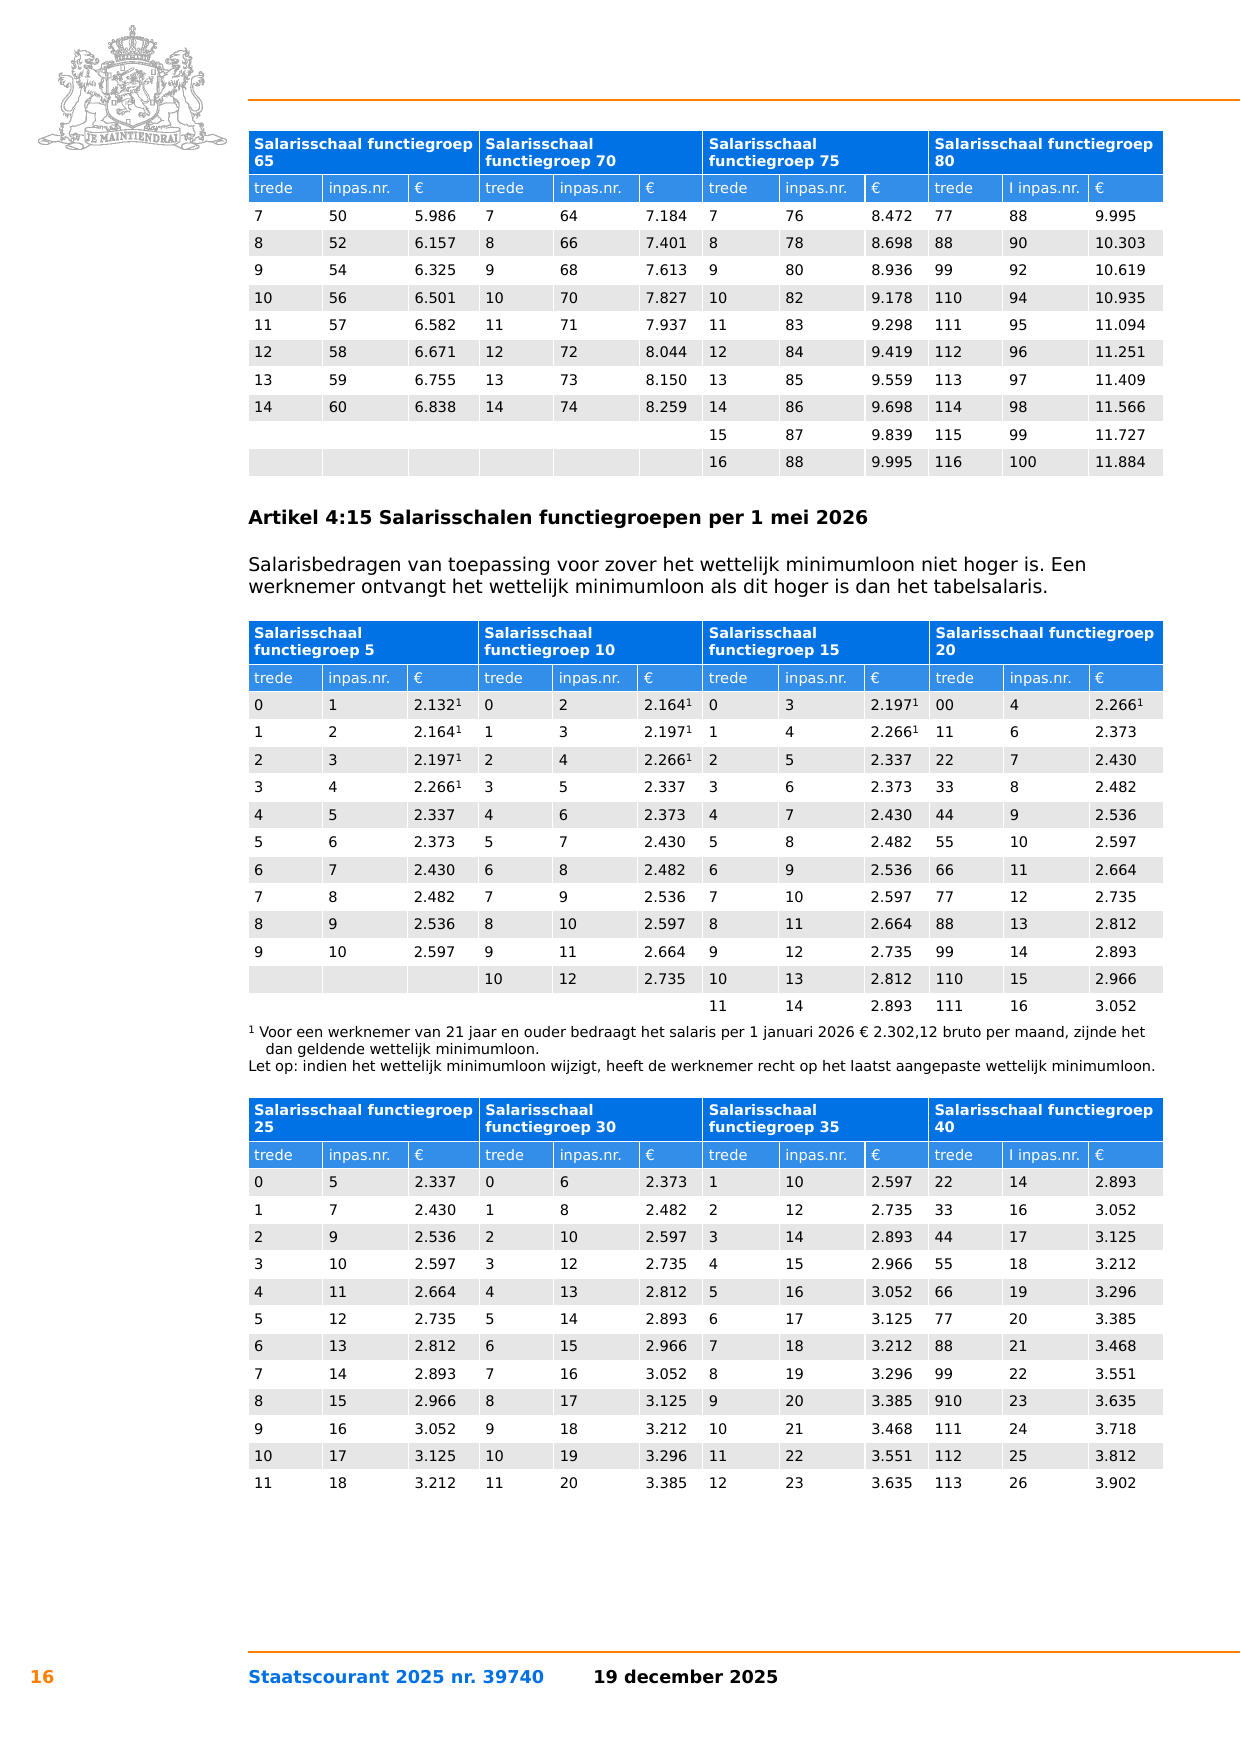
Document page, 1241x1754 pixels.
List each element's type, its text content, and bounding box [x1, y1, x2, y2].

table_cell 2.966 [1090, 966, 1163, 993]
table_cell 6.157 [409, 230, 479, 256]
table_cell 7 [779, 802, 864, 828]
table_cell 85 [780, 367, 864, 393]
table_cell 3.125 [409, 1443, 479, 1469]
table_cell 87 [780, 422, 864, 448]
table_cell 11 [703, 994, 778, 1020]
table_cell € [638, 665, 702, 691]
table_cell 2.482 [640, 1197, 702, 1223]
table_cell inpas.nr. [323, 1142, 408, 1168]
table_cell 2.893 [409, 1361, 479, 1387]
table_cell [249, 449, 322, 476]
table_cell 92 [1003, 258, 1088, 284]
table_cell 9.698 [866, 395, 928, 421]
table_cell 44 [929, 1224, 1002, 1250]
table_cell 13 [480, 367, 553, 393]
table_cell 5 [249, 1306, 322, 1333]
table_cell 2.337 [408, 802, 478, 828]
table_cell trede [480, 1142, 553, 1168]
table_cell 84 [780, 340, 864, 366]
table_cell 71 [554, 312, 639, 339]
table_cell 2.536 [1090, 802, 1163, 828]
table_cell 17 [780, 1306, 864, 1333]
table_cell 2.337 [638, 775, 702, 801]
table_cell 0 [480, 1169, 553, 1196]
table_cell 12 [703, 1471, 779, 1497]
table_cell € [640, 175, 702, 202]
table_cell 3.125 [640, 1389, 702, 1415]
table_cell 11 [1004, 857, 1089, 883]
table_cell 2.597 [638, 911, 702, 938]
table_cell 13 [779, 966, 864, 993]
table_cell 13 [554, 1279, 639, 1305]
table_cell [553, 994, 637, 1020]
table_cell I inpas.nr. [1003, 175, 1088, 202]
table_cell 3.385 [640, 1471, 702, 1497]
table_cell 98 [1003, 395, 1088, 421]
table_cell 10 [1004, 829, 1089, 856]
table_cell 14 [249, 395, 322, 421]
table_cell 12 [553, 966, 637, 993]
table_cell 99 [929, 258, 1002, 284]
table_cell 3 [553, 720, 637, 746]
table_cell 3.125 [866, 1306, 928, 1333]
table_cell 0 [249, 1169, 322, 1196]
table_cell 9.995 [1089, 203, 1163, 229]
table_cell 3.385 [1089, 1306, 1163, 1333]
table_cell 3.212 [640, 1416, 702, 1442]
table_cell 2.373 [638, 802, 702, 828]
table_cell 9 [480, 1416, 553, 1442]
table_cell 6.325 [409, 258, 479, 284]
table_cell 5 [553, 775, 637, 801]
table_cell 9 [1004, 802, 1089, 828]
table_cell 8.259 [640, 395, 702, 421]
table_cell 15 [703, 422, 779, 448]
table_cell 1 [480, 1197, 553, 1223]
table_cell 10 [323, 1251, 408, 1278]
table_cell 95 [1003, 312, 1088, 339]
table_cell inpas.nr. [779, 665, 864, 691]
table_cell 10 [480, 1443, 553, 1469]
table_cell 64 [554, 203, 639, 229]
table_cell 2.812 [1090, 911, 1163, 938]
table_cell 6 [249, 857, 322, 883]
table_cell 2 [703, 1197, 779, 1223]
table_cell 9 [249, 939, 322, 965]
table_cell 97 [1003, 367, 1088, 393]
table_cell 21 [1003, 1334, 1088, 1360]
table_cell 2.1971 [408, 747, 478, 773]
table_cell 14 [703, 395, 779, 421]
table_cell 25 [1003, 1443, 1088, 1469]
table_cell 10.619 [1089, 258, 1163, 284]
table_cell 9 [249, 258, 322, 284]
table_cell 2.430 [865, 802, 929, 828]
table_cell 2.966 [640, 1334, 702, 1360]
table_cell 74 [554, 395, 639, 421]
table_cell 19 [1003, 1279, 1088, 1305]
table_cell [480, 449, 553, 476]
table_cell 9 [703, 1389, 779, 1415]
table_cell 2.482 [408, 884, 478, 910]
table_cell 76 [780, 203, 864, 229]
table_cell 2.337 [865, 747, 929, 773]
table_cell 11.727 [1089, 422, 1163, 448]
table_cell 8 [479, 911, 552, 938]
table_header Salarisschaal functiegroep 40 [929, 1098, 1163, 1141]
table_cell 3.052 [1089, 1197, 1163, 1223]
table_cell 1 [703, 720, 778, 746]
table_cell 2.597 [640, 1224, 702, 1250]
table_cell 2.536 [638, 884, 702, 910]
table_cell 3.551 [866, 1443, 928, 1469]
table_cell € [866, 175, 928, 202]
table_cell 9.559 [866, 367, 928, 393]
table_cell 7 [1004, 747, 1089, 773]
table_cell 2.373 [1090, 720, 1163, 746]
table_cell [408, 994, 478, 1020]
table_cell 12 [323, 1306, 408, 1333]
table_cell 3.212 [866, 1334, 928, 1360]
table_cell 4 [553, 747, 637, 773]
table_cell [638, 994, 702, 1020]
table_cell [479, 994, 552, 1020]
table_cell 2.1971 [638, 720, 702, 746]
table_cell 2.735 [866, 1197, 928, 1223]
table_cell 4 [703, 1251, 779, 1278]
text Salarisbedragen van toepassing voor zover het wettelijk minimumloon niet hoger is. Een werknemer ontvangt het wettelijk minimumloon als dit hoger is dan het tabelsalaris. [248, 554, 1163, 598]
table_cell 18 [1003, 1251, 1088, 1278]
table_cell 6 [553, 802, 637, 828]
table_cell 9.178 [866, 285, 928, 311]
table_cell 112 [929, 1443, 1002, 1469]
table_header Salarisschaal functiegroep 35 [703, 1098, 928, 1141]
table_cell 2.812 [865, 966, 929, 993]
table_cell 114 [929, 395, 1002, 421]
table_cell € [409, 175, 479, 202]
table_cell 112 [929, 340, 1002, 366]
table_cell 100 [1003, 449, 1088, 476]
table_header Salarisschaal functiegroep 5 [249, 621, 478, 664]
table_cell 8.150 [640, 367, 702, 393]
table_cell 3.212 [409, 1471, 479, 1497]
table_cell 7 [703, 1334, 779, 1360]
table_cell [323, 994, 407, 1020]
table_cell 2.966 [866, 1251, 928, 1278]
table_cell [408, 966, 478, 993]
table_cell 10 [480, 285, 553, 311]
table_cell 8 [779, 829, 864, 856]
table_cell 6.838 [409, 395, 479, 421]
picture [38, 25, 227, 150]
table_cell 2 [479, 747, 552, 773]
table_cell 7.827 [640, 285, 702, 311]
table_cell 2 [249, 1224, 322, 1250]
table_cell 5 [479, 829, 552, 856]
table_cell 5 [480, 1306, 553, 1333]
table_cell trede [703, 175, 779, 202]
table_cell 5 [779, 747, 864, 773]
table_cell 15 [1004, 966, 1089, 993]
table_cell 7 [323, 857, 407, 883]
table_cell 9 [323, 1224, 408, 1250]
table_cell 2 [480, 1224, 553, 1250]
table_cell 70 [554, 285, 639, 311]
table_cell 94 [1003, 285, 1088, 311]
table_cell 2.2661 [408, 775, 478, 801]
table_cell 13 [703, 367, 779, 393]
table_cell 2.430 [1090, 747, 1163, 773]
table_cell 13 [249, 367, 322, 393]
table_cell 10 [553, 911, 637, 938]
table_cell 77 [930, 884, 1003, 910]
table_header Salarisschaal functiegroep 15 [703, 621, 929, 664]
table_cell 3.052 [409, 1416, 479, 1442]
table_cell 11 [779, 911, 864, 938]
table_cell 80 [780, 258, 864, 284]
table_cell 17 [1003, 1224, 1088, 1250]
table_cell 10 [703, 1416, 779, 1442]
table_cell 19 [554, 1443, 639, 1469]
table_cell 96 [1003, 340, 1088, 366]
table_cell 11 [480, 1471, 553, 1497]
table_cell 88 [1003, 203, 1088, 229]
table_cell 3.296 [1089, 1279, 1163, 1305]
table_cell 52 [323, 230, 408, 256]
table_cell 77 [929, 1306, 1002, 1333]
table_cell 4 [479, 802, 552, 828]
table_cell 2.893 [1090, 939, 1163, 965]
table_cell 24 [1003, 1416, 1088, 1442]
table_cell 2.735 [640, 1251, 702, 1278]
table_cell 5 [703, 1279, 779, 1305]
table_cell 66 [554, 230, 639, 256]
table_cell 4 [779, 720, 864, 746]
table_cell 7 [480, 203, 553, 229]
table_cell 110 [930, 966, 1003, 993]
table_cell 2.1971 [865, 692, 929, 719]
table_cell 18 [554, 1416, 639, 1442]
table_cell 66 [930, 857, 1003, 883]
table_cell trede [929, 175, 1002, 202]
table_cell 6 [323, 829, 407, 856]
table_cell trede [249, 175, 322, 202]
table_cell trede [249, 1142, 322, 1168]
table_cell 4 [249, 802, 322, 828]
table_cell inpas.nr. [554, 1142, 639, 1168]
table_cell 14 [480, 395, 553, 421]
table_cell 8 [554, 1197, 639, 1223]
table_cell 9.419 [866, 340, 928, 366]
table_cell 2.482 [865, 829, 929, 856]
table_cell 111 [929, 312, 1002, 339]
table_cell 2.2661 [1090, 692, 1163, 719]
table_cell 9 [480, 258, 553, 284]
table_cell 8 [249, 1389, 322, 1415]
table_cell 10.303 [1089, 230, 1163, 256]
table_cell 9.298 [866, 312, 928, 339]
table_cell 50 [323, 203, 408, 229]
table_cell 8 [249, 911, 322, 938]
table_cell 8 [480, 1389, 553, 1415]
table_cell 7 [249, 1361, 322, 1387]
table_cell € [865, 665, 929, 691]
table_cell 72 [554, 340, 639, 366]
table_cell 11 [323, 1279, 408, 1305]
table_cell 8 [703, 911, 778, 938]
table_cell 6 [703, 1306, 779, 1333]
table_cell 2.735 [409, 1306, 479, 1333]
table_header Salarisschaal functiegroep 65 [249, 131, 479, 174]
table_cell 2.664 [409, 1279, 479, 1305]
table_cell 6 [479, 857, 552, 883]
table_cell 2.735 [1090, 884, 1163, 910]
table_cell 3.468 [1089, 1334, 1163, 1360]
table_cell 3.902 [1089, 1471, 1163, 1497]
table_cell 11.251 [1089, 340, 1163, 366]
table_cell 3.635 [866, 1471, 928, 1497]
table_cell 2.893 [865, 994, 929, 1020]
table_cell 33 [929, 1197, 1002, 1223]
table_cell 26 [1003, 1471, 1088, 1497]
table_cell 15 [780, 1251, 864, 1278]
table_cell 14 [780, 1224, 864, 1250]
table_cell 22 [1003, 1361, 1088, 1387]
table_cell 7.937 [640, 312, 702, 339]
table_cell 2.812 [409, 1334, 479, 1360]
table_cell 2.664 [1090, 857, 1163, 883]
table_cell 2.664 [865, 911, 929, 938]
table_cell 9 [703, 939, 778, 965]
table_cell 3 [249, 1251, 322, 1278]
table_cell 8 [249, 230, 322, 256]
table_cell 77 [929, 203, 1002, 229]
table_cell 111 [929, 1416, 1002, 1442]
table_cell trede [929, 1142, 1002, 1168]
table_cell 2.373 [408, 829, 478, 856]
table_cell 10 [703, 966, 778, 993]
table_cell inpas.nr. [323, 175, 408, 202]
table_cell 2.664 [638, 939, 702, 965]
table_cell 82 [780, 285, 864, 311]
table_cell 10 [554, 1224, 639, 1250]
table_cell [640, 422, 702, 448]
table_cell 44 [930, 802, 1003, 828]
table_cell 8 [480, 230, 553, 256]
table_cell 2.536 [865, 857, 929, 883]
table_cell 88 [930, 911, 1003, 938]
table_cell 7 [479, 884, 552, 910]
table_cell [640, 449, 702, 476]
table_header Salarisschaal functiegroep 30 [480, 1098, 702, 1141]
table_cell 2.597 [866, 1169, 928, 1196]
table_cell 57 [323, 312, 408, 339]
table_cell 9 [249, 1416, 322, 1442]
table_cell 7 [703, 203, 779, 229]
table_cell 2 [249, 747, 322, 773]
table_cell 88 [780, 449, 864, 476]
table_cell [249, 994, 322, 1020]
table_cell 3.635 [1089, 1389, 1163, 1415]
table_cell 2.536 [409, 1224, 479, 1250]
table_cell inpas.nr. [780, 1142, 864, 1168]
table_cell 2.373 [640, 1169, 702, 1196]
table_cell 115 [929, 422, 1002, 448]
table_cell trede [480, 175, 553, 202]
table_cell 3.052 [866, 1279, 928, 1305]
table_cell 8 [323, 884, 407, 910]
table_cell 2.735 [638, 966, 702, 993]
table_cell [409, 422, 479, 448]
table_cell 16 [1003, 1197, 1088, 1223]
table_cell 2.597 [409, 1251, 479, 1278]
table_cell [480, 422, 553, 448]
table_cell 3.718 [1089, 1416, 1163, 1442]
table_cell € [409, 1142, 479, 1168]
table_cell 6 [779, 775, 864, 801]
table_cell 58 [323, 340, 408, 366]
table_cell 8 [703, 230, 779, 256]
table_cell 6 [1004, 720, 1089, 746]
table_cell 20 [1003, 1306, 1088, 1333]
table_cell [554, 449, 639, 476]
table_cell 11.566 [1089, 395, 1163, 421]
table_cell [249, 966, 322, 993]
table_cell 9 [479, 939, 552, 965]
table_cell 2.893 [1089, 1169, 1163, 1196]
table_cell 11 [249, 312, 322, 339]
table_cell € [640, 1142, 702, 1168]
table_cell 15 [323, 1389, 408, 1415]
table_cell I inpas.nr. [1003, 1142, 1088, 1168]
table_cell 8 [553, 857, 637, 883]
table_cell 54 [323, 258, 408, 284]
table_cell 15 [554, 1334, 639, 1360]
table_cell 10 [703, 285, 779, 311]
table_cell 3 [480, 1251, 553, 1278]
table_cell 7.613 [640, 258, 702, 284]
table_cell 14 [1003, 1169, 1088, 1196]
table_cell 2.430 [409, 1197, 479, 1223]
table_cell 2.2661 [638, 747, 702, 773]
table_cell 2.597 [1090, 829, 1163, 856]
table_cell [409, 449, 479, 476]
table_cell 2.536 [408, 911, 478, 938]
table_cell 2.482 [1090, 775, 1163, 801]
table_cell 68 [554, 258, 639, 284]
table_cell 3.296 [866, 1361, 928, 1387]
table_cell 6.755 [409, 367, 479, 393]
table_cell 2.482 [638, 857, 702, 883]
table_cell 6 [554, 1169, 639, 1196]
table_cell trede [930, 665, 1003, 691]
table_cell [323, 422, 408, 448]
table_cell 60 [323, 395, 408, 421]
table_cell 1 [703, 1169, 779, 1196]
table_cell 2 [553, 692, 637, 719]
table_cell 110 [929, 285, 1002, 311]
table_cell 12 [554, 1251, 639, 1278]
table_cell 9 [703, 258, 779, 284]
table_cell 59 [323, 367, 408, 393]
table_cell [323, 966, 407, 993]
table_cell 23 [780, 1471, 864, 1497]
table_cell € [866, 1142, 928, 1168]
table_cell 20 [780, 1389, 864, 1415]
table_cell 13 [1004, 911, 1089, 938]
table_cell trede [703, 1142, 779, 1168]
table_cell inpas.nr. [553, 665, 637, 691]
table_cell 0 [703, 692, 778, 719]
table_cell 2.1641 [638, 692, 702, 719]
table_cell inpas.nr. [323, 665, 407, 691]
table_cell 99 [1003, 422, 1088, 448]
table_cell 22 [780, 1443, 864, 1469]
table_cell 21 [780, 1416, 864, 1442]
table_cell 8 [1004, 775, 1089, 801]
table_cell 10 [780, 1169, 864, 1196]
table_cell 90 [1003, 230, 1088, 256]
table_header Salarisschaal functiegroep 25 [249, 1098, 479, 1141]
table_cell 3.385 [866, 1389, 928, 1415]
table_cell 7 [480, 1361, 553, 1387]
table_cell 3.125 [1089, 1224, 1163, 1250]
table_cell 33 [930, 775, 1003, 801]
table_cell trede [479, 665, 552, 691]
table_cell 22 [930, 747, 1003, 773]
table_cell 4 [480, 1279, 553, 1305]
table_cell 11 [703, 312, 779, 339]
table_cell 12 [780, 1197, 864, 1223]
table_cell 2 [703, 747, 778, 773]
table_cell 16 [323, 1416, 408, 1442]
table_cell [323, 449, 408, 476]
table_cell 7 [703, 884, 778, 910]
table_cell 113 [929, 1471, 1002, 1497]
table_cell 2 [323, 720, 407, 746]
table_cell 9 [553, 884, 637, 910]
table_cell 88 [929, 230, 1002, 256]
table_cell 3.212 [1089, 1251, 1163, 1278]
table_cell 17 [323, 1443, 408, 1469]
table_cell 12 [703, 340, 779, 366]
table_cell 8.936 [866, 258, 928, 284]
table_cell 12 [1004, 884, 1089, 910]
table_cell € [1089, 175, 1163, 202]
table_cell 73 [554, 367, 639, 393]
table_cell 14 [779, 994, 864, 1020]
table_cell 3 [779, 692, 864, 719]
table_cell 910 [929, 1389, 1002, 1415]
table_cell 11.409 [1089, 367, 1163, 393]
table_cell 12 [249, 340, 322, 366]
table_cell 6.671 [409, 340, 479, 366]
table_cell 3.052 [1090, 994, 1163, 1020]
table_cell 14 [554, 1306, 639, 1333]
table_cell 0 [249, 692, 322, 719]
table_cell 2.430 [638, 829, 702, 856]
table_cell 2.735 [865, 939, 929, 965]
subtitle Artikel 4:15 Salarisschalen functiegroepen per 1 mei 2026 [248, 507, 1163, 529]
table_cell 7 [249, 884, 322, 910]
table_cell 9 [323, 911, 407, 938]
table_cell inpas.nr. [554, 175, 639, 202]
table_header Salarisschaal functiegroep 10 [479, 621, 702, 664]
table_cell trede [703, 665, 778, 691]
table_cell 3.052 [640, 1361, 702, 1387]
table_cell 6.501 [409, 285, 479, 311]
table_cell 14 [1004, 939, 1089, 965]
table_cell 7.184 [640, 203, 702, 229]
table_cell 11 [703, 1443, 779, 1469]
table_cell 6 [249, 1334, 322, 1360]
table_cell 2.597 [408, 939, 478, 965]
table_header Salarisschaal functiegroep 75 [703, 131, 928, 174]
table_cell 11.884 [1089, 449, 1163, 476]
table_cell 99 [929, 1361, 1002, 1387]
table_cell 4 [323, 775, 407, 801]
table_cell 7 [323, 1197, 408, 1223]
table_cell 20 [554, 1471, 639, 1497]
table_cell 2.893 [866, 1224, 928, 1250]
table_cell 17 [554, 1389, 639, 1415]
table_cell 111 [930, 994, 1003, 1020]
table_cell 8.698 [866, 230, 928, 256]
table_cell 11 [249, 1471, 322, 1497]
table_cell 83 [780, 312, 864, 339]
table_cell 9 [779, 857, 864, 883]
table_cell 3 [703, 1224, 779, 1250]
table_cell 2.812 [640, 1279, 702, 1305]
table_cell 9.995 [866, 449, 928, 476]
table_header Salarisschaal functiegroep 20 [930, 621, 1163, 664]
table_cell 4 [703, 802, 778, 828]
table_cell 5.986 [409, 203, 479, 229]
table_cell 3.812 [1089, 1443, 1163, 1469]
table_cell [554, 422, 639, 448]
table_header Salarisschaal functiegroep 70 [480, 131, 702, 174]
table_cell 00 [930, 692, 1003, 719]
table_cell 0 [479, 692, 552, 719]
table_cell 3 [703, 775, 778, 801]
table_cell 7.401 [640, 230, 702, 256]
table_cell 7 [249, 203, 322, 229]
table_cell 22 [929, 1169, 1002, 1196]
table_cell inpas.nr. [780, 175, 864, 202]
table_cell 55 [930, 829, 1003, 856]
table_cell 11.094 [1089, 312, 1163, 339]
table_cell 3.551 [1089, 1361, 1163, 1387]
table_cell 4 [1004, 692, 1089, 719]
table_cell 10 [323, 939, 407, 965]
table_cell 116 [929, 449, 1002, 476]
table_cell € [1090, 665, 1163, 691]
table_cell 6 [703, 857, 778, 883]
table_cell 2.1321 [408, 692, 478, 719]
table_cell 4 [249, 1279, 322, 1305]
table_cell 10 [479, 966, 552, 993]
table_cell 11 [553, 939, 637, 965]
table_cell 5 [323, 802, 407, 828]
table_cell 12 [779, 939, 864, 965]
table_cell 9.839 [866, 422, 928, 448]
table_cell 5 [323, 1169, 408, 1196]
table_cell 5 [249, 829, 322, 856]
table_cell 10 [779, 884, 864, 910]
table_cell 3 [479, 775, 552, 801]
table_cell 1 [479, 720, 552, 746]
table_cell 8 [703, 1361, 779, 1387]
table_cell 16 [780, 1279, 864, 1305]
table_cell 6.582 [409, 312, 479, 339]
table_cell 6 [480, 1334, 553, 1360]
table_cell 18 [780, 1334, 864, 1360]
table_cell 88 [929, 1334, 1002, 1360]
table_cell 2.597 [865, 884, 929, 910]
table_cell 16 [554, 1361, 639, 1387]
table_cell 14 [323, 1361, 408, 1387]
table_cell 13 [323, 1334, 408, 1360]
table_cell 19 [780, 1361, 864, 1387]
table_cell 2.430 [408, 857, 478, 883]
table_cell 5 [703, 829, 778, 856]
table_cell 11 [480, 312, 553, 339]
table_cell 2.893 [640, 1306, 702, 1333]
table_cell 8.044 [640, 340, 702, 366]
table_cell 56 [323, 285, 408, 311]
table_cell trede [249, 665, 322, 691]
table_cell 55 [929, 1251, 1002, 1278]
table_cell 16 [703, 449, 779, 476]
table_header Salarisschaal functiegroep 80 [929, 131, 1163, 174]
table_cell 3.296 [640, 1443, 702, 1469]
table_cell 3.468 [866, 1416, 928, 1442]
table_cell 86 [780, 395, 864, 421]
table_cell 7 [553, 829, 637, 856]
table_cell 99 [930, 939, 1003, 965]
table_cell 16 [1004, 994, 1089, 1020]
table_cell 2.966 [409, 1389, 479, 1415]
table_cell 8.472 [866, 203, 928, 229]
table_cell 2.373 [865, 775, 929, 801]
table_cell 10 [249, 285, 322, 311]
table_cell 1 [249, 720, 322, 746]
table_cell € [408, 665, 478, 691]
table_cell 2.1641 [408, 720, 478, 746]
table_cell 78 [780, 230, 864, 256]
table_cell 3 [323, 747, 407, 773]
table_cell 66 [929, 1279, 1002, 1305]
table_cell 2.2661 [865, 720, 929, 746]
table_cell 12 [480, 340, 553, 366]
table_cell 1 [323, 692, 407, 719]
table_cell 1 Voor een werknemer van 21 jaar en ouder bedraagt het salaris per 1 januari 2026 € 2.302,12 bruto per maand, zijnde het dan geldende wettelijk minimumloon. Let op: indien het wettelijk minimumloon wijzigt, heeft de werknemer recht op het laatst aangepaste wettelijk minimumloon. [248, 1021, 1163, 1074]
table_cell inpas.nr. [1004, 665, 1089, 691]
table_cell 10.935 [1089, 285, 1163, 311]
table_cell [249, 422, 322, 448]
table_cell 2.337 [409, 1169, 479, 1196]
table_cell 3 [249, 775, 322, 801]
table_cell 10 [249, 1443, 322, 1469]
table_cell 11 [930, 720, 1003, 746]
table_cell 113 [929, 367, 1002, 393]
table_cell 18 [323, 1471, 408, 1497]
table_cell 1 [249, 1197, 322, 1223]
table_cell € [1089, 1142, 1163, 1168]
table_cell 23 [1003, 1389, 1088, 1415]
